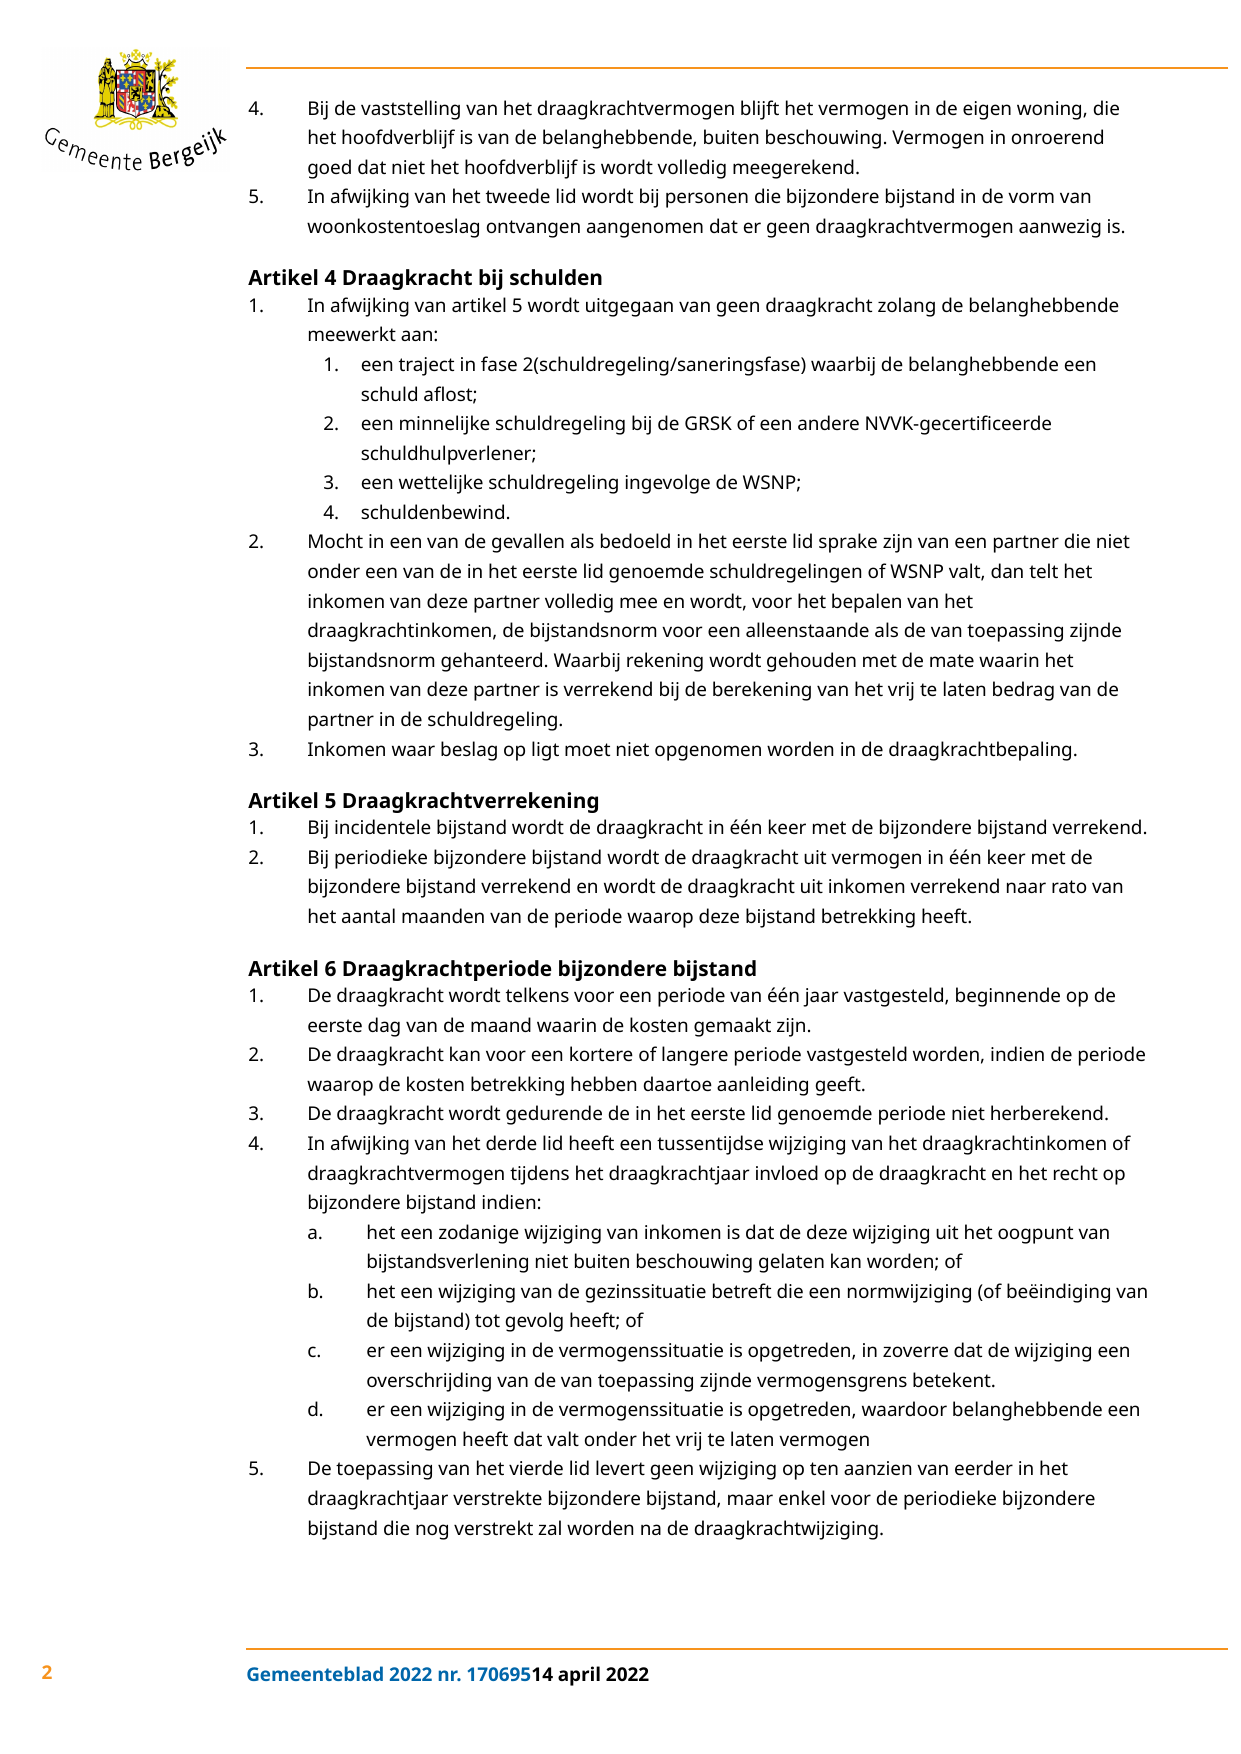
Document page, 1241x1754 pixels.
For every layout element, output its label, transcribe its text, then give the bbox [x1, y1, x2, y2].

text Artikel 4 Draagkracht bij schulden [248, 263, 1152, 292]
list De draagkracht wordt gedurende de in het eerste lid genoemde periode niet herberekend. [248, 1101, 1152, 1126]
list Inkomen waar beslag op ligt moet niet opgenomen worden in de draagkrachtbepaling. [248, 736, 1152, 761]
picture [41, 47, 231, 172]
list het een zodanige wijziging van inkomen is dat de deze wijziging uit het oogpunt van bijstandsverlening niet buiten beschouwing gelaten kan worden; of [307, 1219, 1152, 1274]
list Bij de vaststelling van het draagkrachtvermogen blijft het vermogen in de eigen woning, die het hoofdverblijf is van de belanghebbende, buiten beschouwing. Vermogen in onroerend goed dat niet het hoofdverblijf is wordt volledig meegerekend. [248, 95, 1152, 180]
list een wettelijke schuldregeling ingevolge de WSNP; [323, 469, 1152, 495]
list De draagkracht wordt telkens voor een periode van één jaar vastgesteld, beginnende op de eerste dag van de maand waarin de kosten gemaakt zijn. [248, 982, 1152, 1037]
list een traject in fase 2(schuldregeling/saneringsfase) waarbij de belanghebbende een schuld aflost; [323, 351, 1152, 406]
list er een wijziging in de vermogenssituatie is opgetreden, waardoor belanghebbende een vermogen heeft dat valt onder het vrij te laten vermogen [307, 1396, 1152, 1452]
list schuldenbewind. [323, 499, 1152, 525]
text Artikel 6 Draagkrachtperiode bijzondere bijstand [248, 954, 1152, 982]
list het een wijziging van de gezinssituatie betreft die een normwijziging (of beëindiging van de bijstand) tot gevolg heeft; of [307, 1278, 1152, 1333]
list In afwijking van het tweede lid wordt bij personen die bijzondere bijstand in de vorm van woonkostentoeslag ontvangen aangenomen dat er geen draagkrachtvermogen aanwezig is. [248, 183, 1152, 239]
list De toepassing van het vierde lid levert geen wijziging op ten aanzien van eerder in het draagkrachtjaar verstrekte bijzondere bijstand, maar enkel voor de periodieke bijzondere bijstand die nog verstrekt zal worden na de draagkrachtwijziging. [248, 1456, 1152, 1540]
list In afwijking van het derde lid heeft een tussentijdse wijziging van het draagkrachtinkomen of draagkrachtvermogen tijdens het draagkrachtjaar invloed op de draagkracht en het recht op bijzondere bijstand indien: [248, 1130, 1152, 1215]
list Bij incidentele bijstand wordt de draagkracht in één keer met de bijzondere bijstand verrekend. [248, 814, 1152, 840]
text Artikel 5 Draagkrachtverrekening [248, 786, 1152, 814]
list In afwijking van artikel 5 wordt uitgegaan van geen draagkracht zolang de belanghebbende meewerkt aan: [248, 292, 1152, 347]
list een minnelijke schuldregeling bij de GRSK of een andere NVVK-gecertificeerde schuldhulpverlener; [323, 410, 1152, 466]
list Bij periodieke bijzondere bijstand wordt de draagkracht uit vermogen in één keer met de bijzondere bijstand verrekend en wordt de draagkracht uit inkomen verrekend naar rato van het aantal maanden van de periode waarop deze bijstand betrekking heeft. [248, 844, 1152, 929]
list De draagkracht kan voor een kortere of langere periode vastgesteld worden, indien de periode waarop de kosten betrekking hebben daartoe aanleiding geeft. [248, 1041, 1152, 1097]
list Mocht in een van de gevallen als bedoeld in het eerste lid sprake zijn van een partner die niet onder een van de in het eerste lid genoemde schuldregelingen of WSNP valt, dan telt het inkomen van deze partner volledig mee en wordt, voor het bepalen van het draagkrachtinkomen, de bijstandsnorm voor een alleenstaande als de van toepassing zijnde bijstandsnorm gehanteerd. Waarbij rekening wordt gehouden met de mate waarin het inkomen van deze partner is verrekend bij de berekening van het vrij te laten bedrag van de partner in de schuldregeling. [248, 529, 1152, 732]
list er een wijziging in de vermogenssituatie is opgetreden, in zoverre dat de wijziging een overschrijding van de van toepassing zijnde vermogensgrens betekent. [307, 1337, 1152, 1392]
